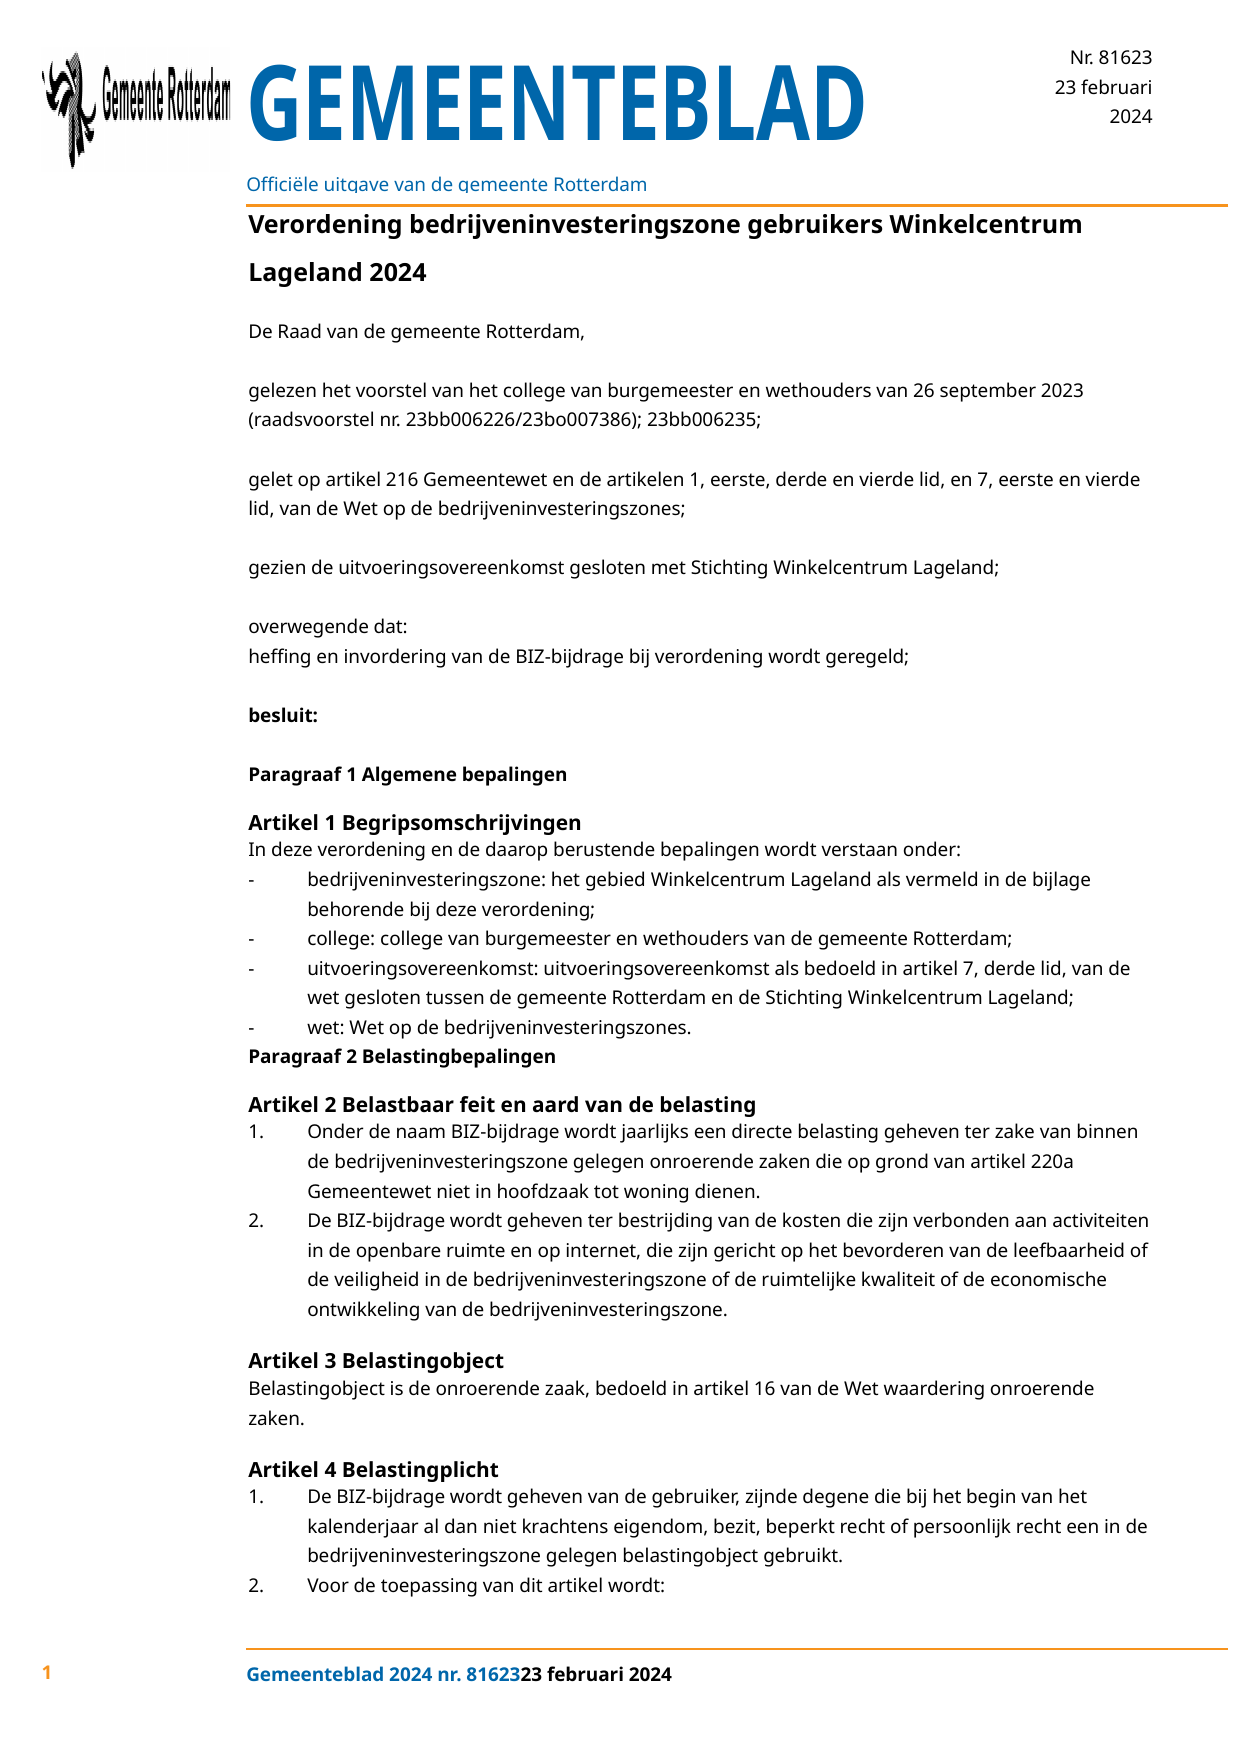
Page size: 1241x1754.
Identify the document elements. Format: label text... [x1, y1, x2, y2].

text gelet op artikel 216 Gemeentewet en de artikelen 1, eerste, derde en vierde lid, en 7, eerste en vierde lid, van de Wet op de bedrijveninvesteringszones; [248, 466, 1152, 521]
list De BIZ-bijdrage wordt geheven van de gebruiker, zijnde degene die bij het begin van het kalenderjaar al dan niet krachtens eigendom, bezit, beperkt recht of persoonlijk recht een in de bedrijveninvesteringszone gelegen belastingobject gebruikt. [248, 1483, 1152, 1568]
text Verordening bedrijveninvesteringszone gebruikers Winkelcentrum Lageland 2024 [248, 207, 1152, 288]
text Artikel 1 Begripsomschrijvingen [248, 808, 1152, 837]
list bedrijveninvesteringszone: het gebied Winkelcentrum Lageland als vermeld in de bijlage behorende bij deze verordening; [248, 866, 1152, 922]
text heffing en invordering van de BIZ-bijdrage bij verordening wordt geregeld; [248, 643, 1152, 669]
text gelezen het voorstel van het college van burgemeester en wethouders van 26 september 2023 (raadsvoorstel nr. 23bb006226/23bo007386); 23bb006235; [248, 377, 1152, 432]
picture [41, 47, 231, 172]
text Artikel 3 Belastingobject [248, 1347, 1152, 1375]
text overwegende dat: [248, 614, 1152, 639]
text Artikel 4 Belastingplicht [248, 1455, 1152, 1483]
text Belastingobject is de onroerende zaak, bedoeld in artikel 16 van de Wet waardering onroerende zaken. [248, 1375, 1152, 1430]
text Paragraaf 1 Algemene bepalingen [248, 762, 1152, 787]
text In deze verordening en de daarop berustende bepalingen wordt verstaan onder: [248, 837, 1152, 862]
list De BIZ-bijdrage wordt geheven ter bestrijding van de kosten die zijn verbonden aan activiteiten in de openbare ruimte en op internet, die zijn gericht op het bevorderen van de leefbaarheid of de veiligheid in de bedrijveninvesteringszone of de ruimtelijke kwaliteit of de economische ontwikkeling van de bedrijveninvesteringszone. [248, 1207, 1152, 1322]
text besluit: [248, 702, 1152, 728]
text gezien de uitvoeringsovereenkomst gesloten met Stichting Winkelcentrum Lageland; [248, 554, 1152, 580]
list uitvoeringsovereenkomst: uitvoeringsovereenkomst als bedoeld in artikel 7, derde lid, van de wet gesloten tussen de gemeente Rotterdam en de Stichting Winkelcentrum Lageland; [248, 955, 1152, 1010]
text Paragraaf 2 Belastingbepalingen [248, 1044, 1152, 1069]
text De Raad van de gemeente Rotterdam, [248, 318, 1152, 344]
list Onder de naam BIZ-bijdrage wordt jaarlijks een directe belasting geheven ter zake van binnen de bedrijveninvesteringszone gelegen onroerende zaken die op grond van artikel 220a Gemeentewet niet in hoofdzaak tot woning dienen. [248, 1119, 1152, 1204]
list college: college van burgemeester en wethouders van de gemeente Rotterdam; [248, 925, 1152, 951]
text Artikel 2 Belastbaar feit en aard van de belasting [248, 1090, 1152, 1119]
list Voor de toepassing van dit artikel wordt: [248, 1572, 1152, 1598]
list wet: Wet op de bedrijveninvesteringszones. [248, 1014, 1152, 1040]
